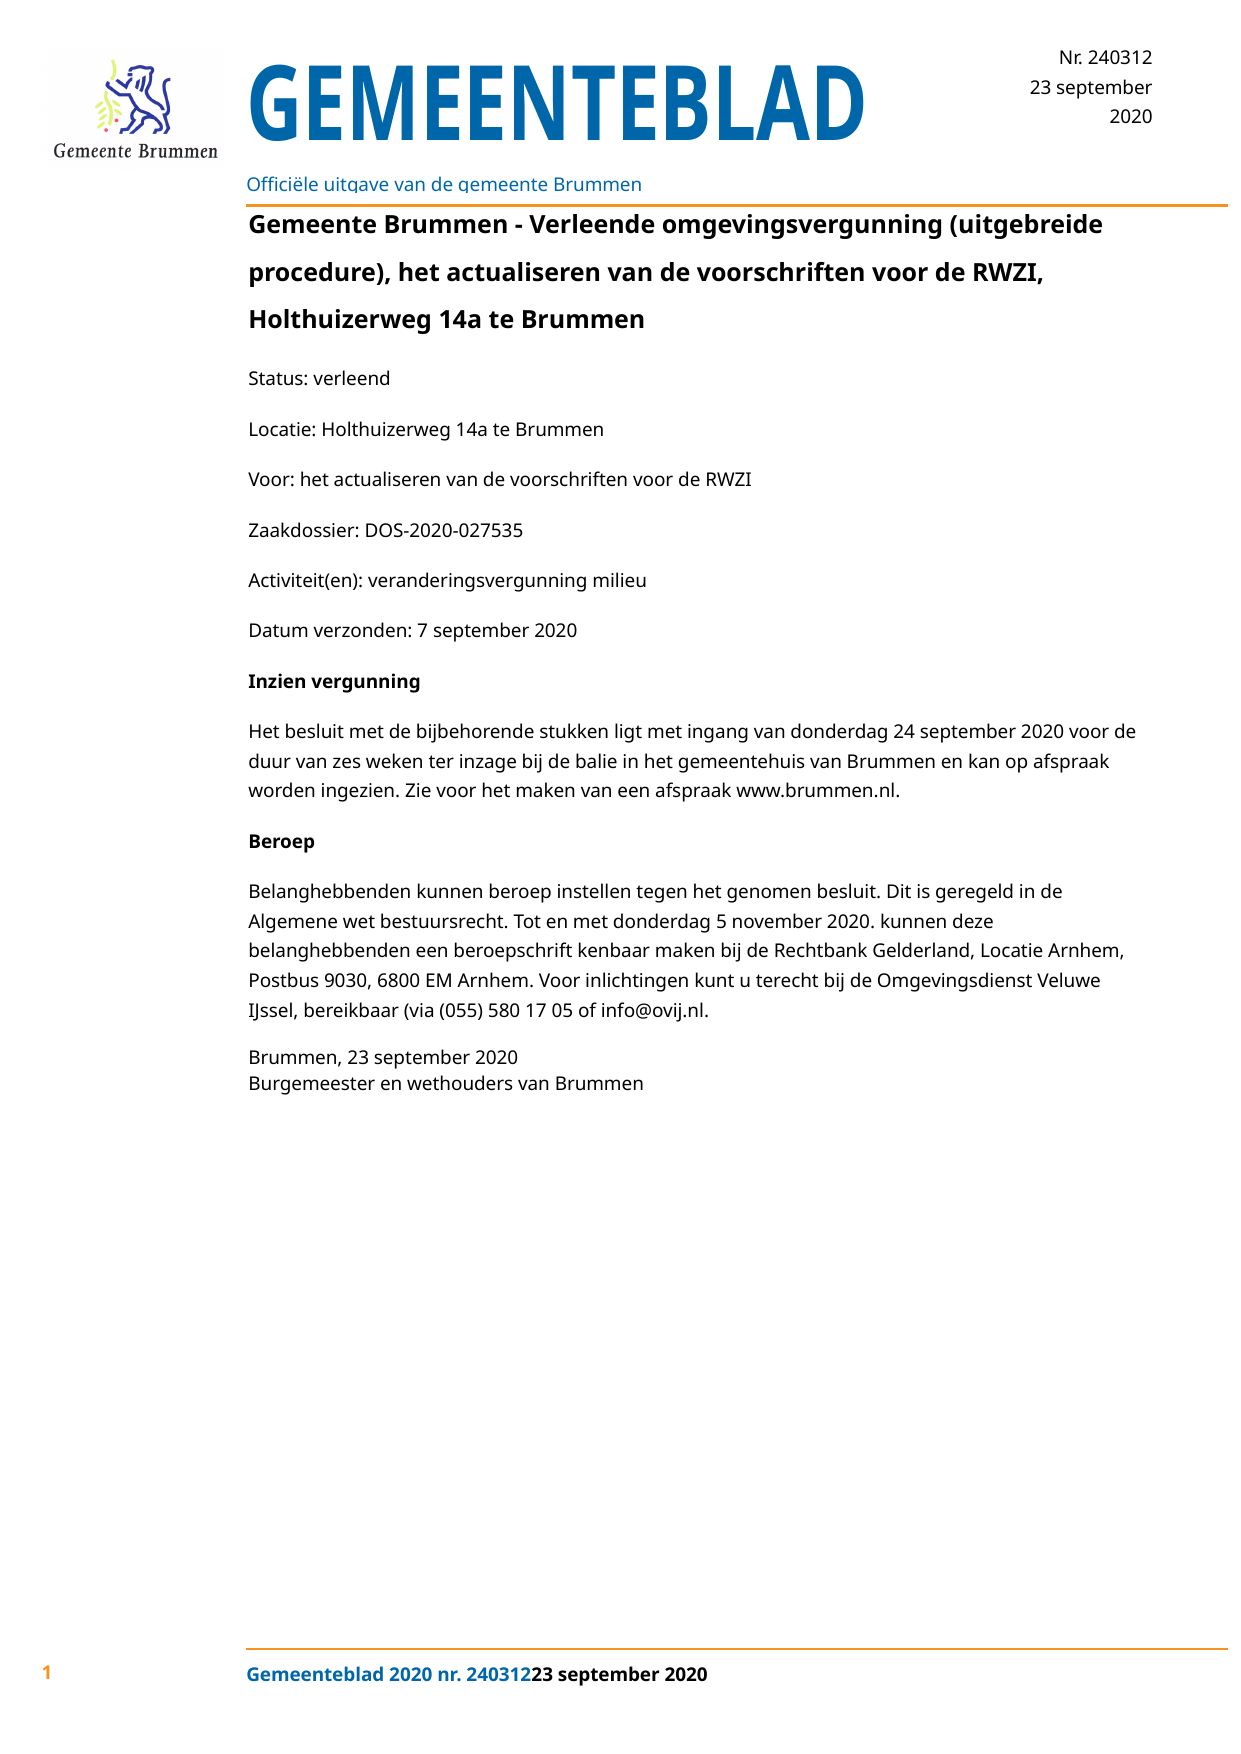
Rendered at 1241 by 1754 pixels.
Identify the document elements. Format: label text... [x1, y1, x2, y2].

text Locatie: Holthuizerweg 14a te Brummen [248, 416, 1152, 442]
text Voor: het actualiseren van de voorschriften voor de RWZI [248, 466, 1152, 492]
text Belanghebbenden kunnen beroep instellen tegen het genomen besluit. Dit is geregeld in de Algemene wet bestuursrecht. Tot en met donderdag 5 november 2020. kunnen deze belanghebbenden een beroepschrift kenbaar maken bij de Rechtbank Gelderland, Locatie Arnhem, Postbus 9030, 6800 EM Arnhem. Voor inlichtingen kunt u terecht bij de Omgevingsdienst Veluwe IJssel, bereikbaar (via (055) 580 17 05 of info@ovij.nl. [248, 878, 1152, 1022]
text Burgemeester en wethouders van Brummen [248, 1070, 1152, 1096]
picture [41, 47, 231, 172]
text Gemeente Brummen - Verleende omgevingsvergunning (uitgebreide procedure), het actualiseren van de voorschriften voor de RWZI, Holthuizerweg 14a te Brummen [248, 207, 1152, 336]
text Het besluit met de bijbehorende stukken ligt met ingang van donderdag 24 september 2020 voor de duur van zes weken ter inzage bij de balie in het gemeentehuis van Brummen en kan op afspraak worden ingezien. Zie voor het maken van een afspraak www.brummen.nl. [248, 718, 1152, 803]
text Status: verleend [248, 366, 1152, 391]
text Inzien vergunning [248, 668, 1152, 694]
text Zaakdossier: DOS-2020-027535 [248, 517, 1152, 542]
text Datum verzonden: 7 september 2020 [248, 618, 1152, 643]
text Activiteit(en): veranderingsvergunning milieu [248, 567, 1152, 593]
text Brummen, 23 september 2020 [248, 1044, 1152, 1070]
text Beroep [248, 828, 1152, 854]
